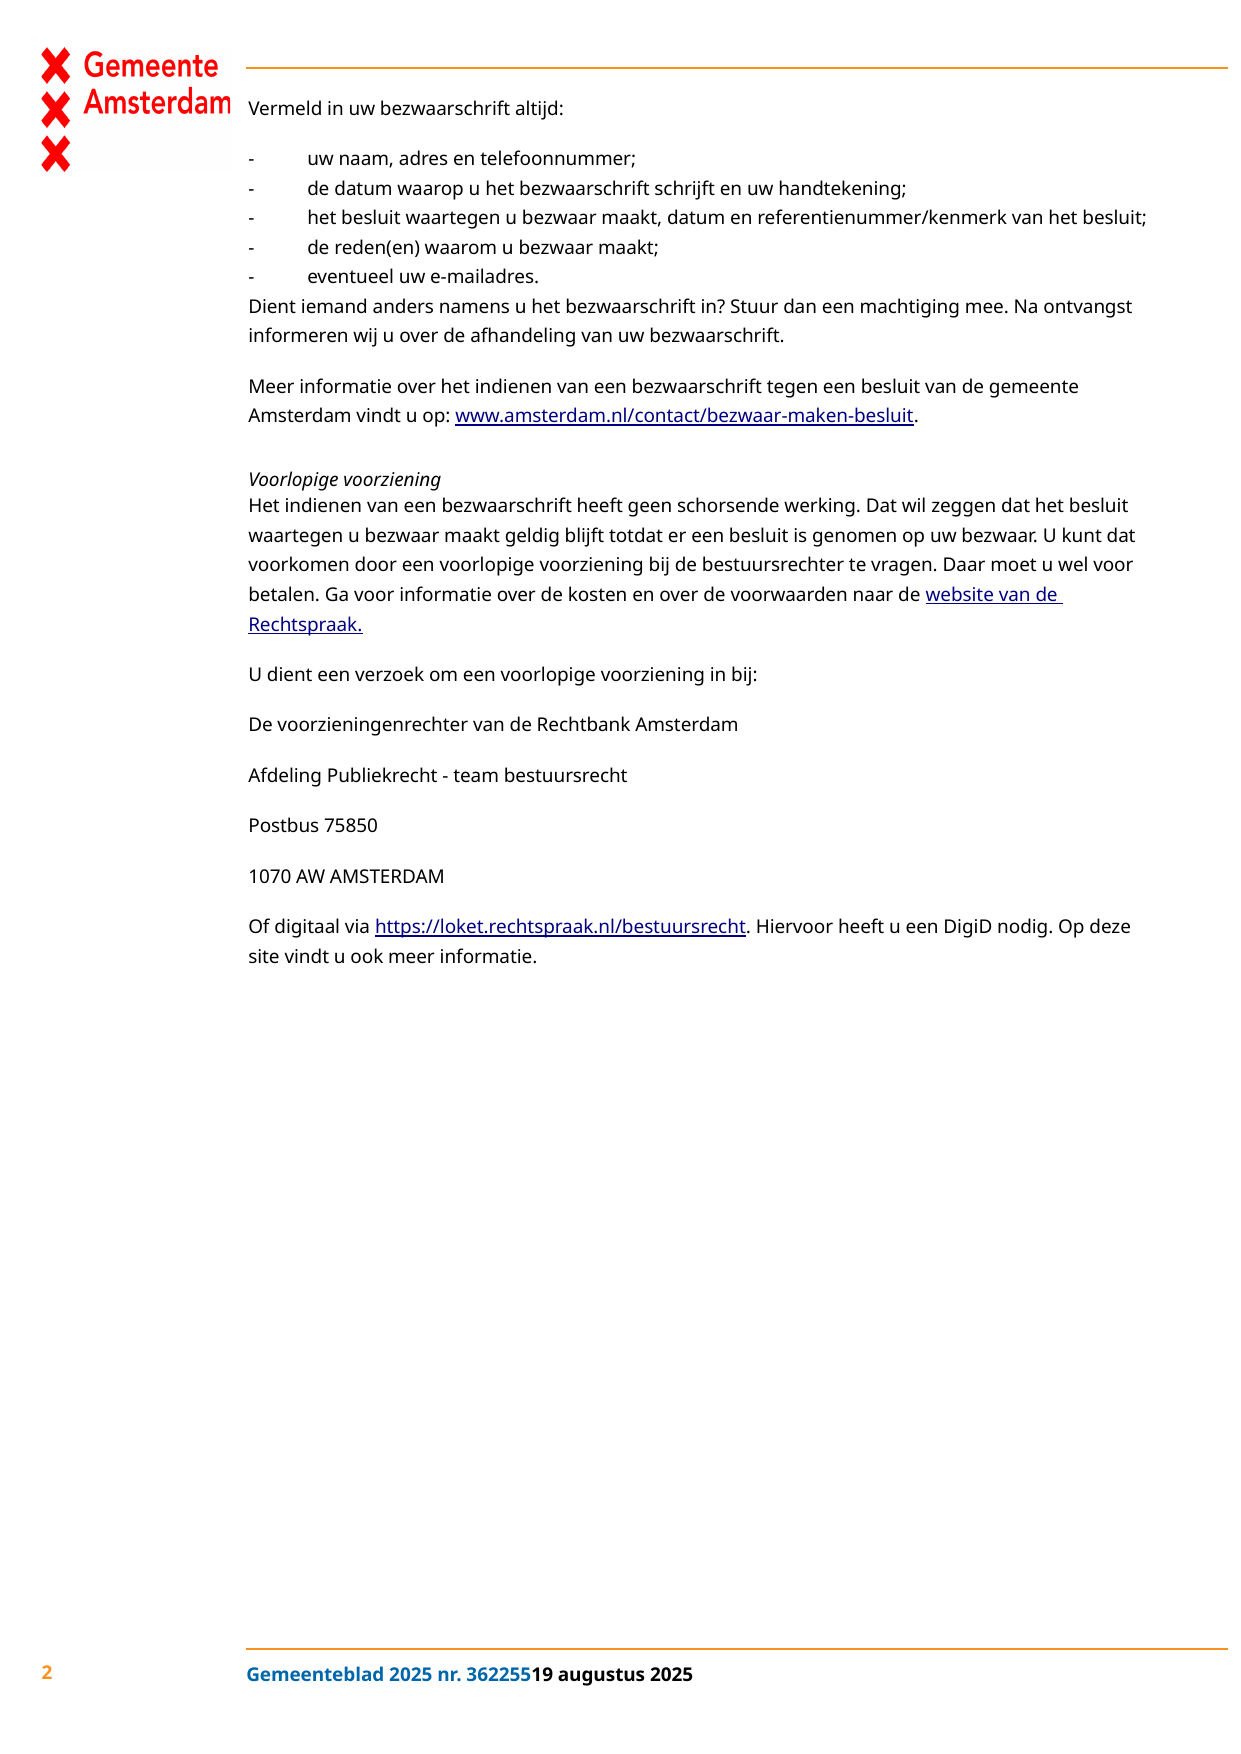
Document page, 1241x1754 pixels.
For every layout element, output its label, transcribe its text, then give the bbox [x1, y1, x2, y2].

text Meer informatie over het indienen van een bezwaarschrift tegen een besluit van de gemeente Amsterdam vindt u op: www.amsterdam.nl/contact/bezwaar-maken-besluit. [248, 373, 1152, 428]
list de datum waarop u het bezwaarschrift schrijft en uw handtekening; [248, 175, 1152, 201]
text Afdeling Publiekrecht - team bestuursrecht [248, 762, 1152, 788]
text Of digitaal via https://loket.rechtspraak.nl/bestuursrecht. Hiervoor heeft u een DigiD nodig. Op deze site vindt u ook meer informatie. [248, 913, 1152, 968]
text De voorzieningenrechter van de Rechtbank Amsterdam [248, 712, 1152, 737]
list de reden(en) waarom u bezwaar maakt; [248, 234, 1152, 260]
text Postbus 75850 [248, 812, 1152, 838]
text 1070 AW AMSTERDAM [248, 863, 1152, 888]
text U dient een verzoek om een voorlopige voorziening in bij: [248, 661, 1152, 687]
picture [41, 47, 231, 172]
text Voorlopige voorziening [248, 467, 1152, 492]
list uw naam, adres en telefoonnummer; [248, 145, 1152, 171]
text Dient iemand anders namens u het bezwaarschrift in? Stuur dan een machtiging mee. Na ontvangst informeren wij u over de afhandeling van uw bezwaarschrift. [248, 293, 1152, 348]
list het besluit waartegen u bezwaar maakt, datum en referentienummer/kenmerk van het besluit; [248, 204, 1152, 230]
text Vermeld in uw bezwaarschrift altijd: [248, 95, 1152, 121]
text Het indienen van een bezwaarschrift heeft geen schorsende werking. Dat wil zeggen dat het besluit waartegen u bezwaar maakt geldig blijft totdat er een besluit is genomen op uw bezwaar. U kunt dat voorkomen door een voorlopige voorziening bij de bestuursrechter te vragen. Daar moet u wel voor betalen. Ga voor informatie over de kosten en over de voorwaarden naar de website van de Rechtspraak. [248, 492, 1152, 636]
list eventueel uw e-mailadres. [248, 263, 1152, 289]
